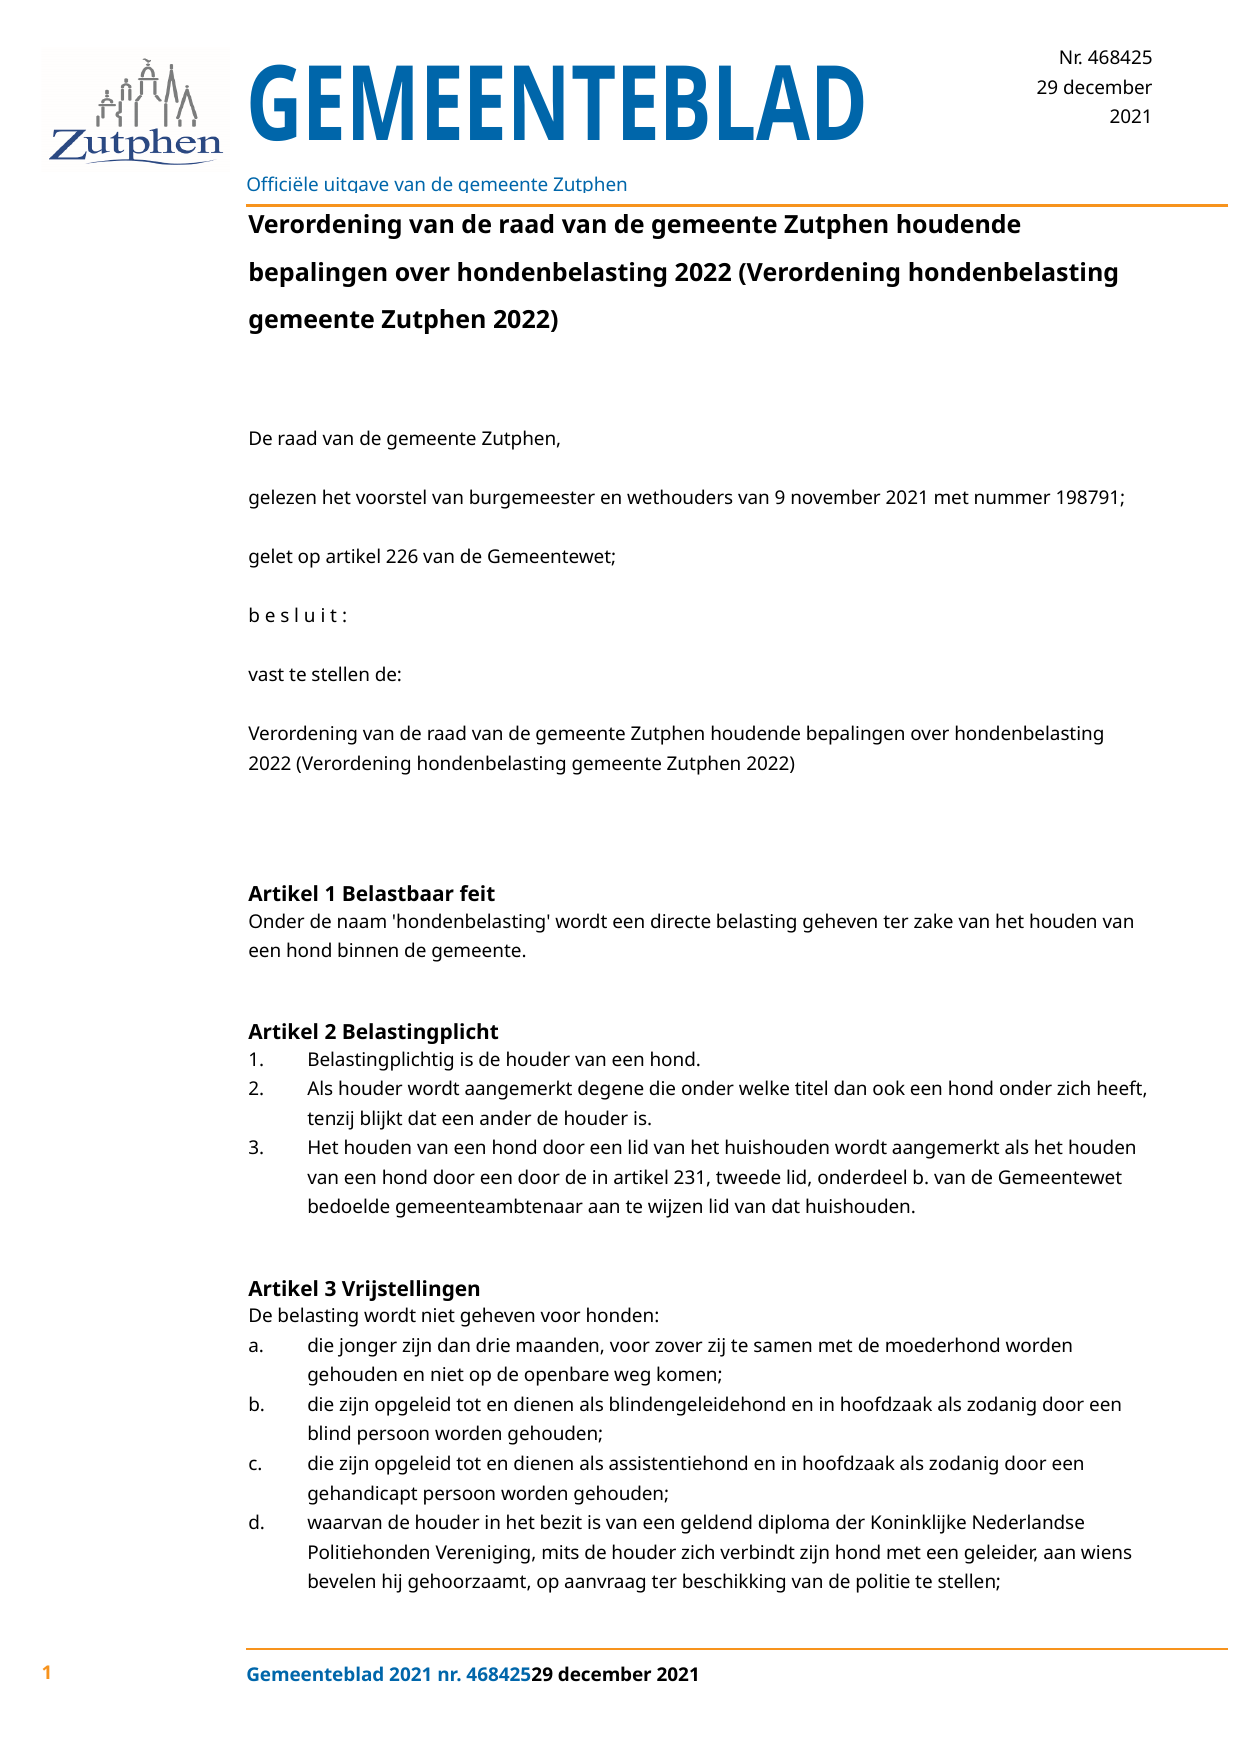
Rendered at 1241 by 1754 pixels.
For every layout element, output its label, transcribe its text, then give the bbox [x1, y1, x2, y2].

text gelezen het voorstel van burgemeester en wethouders van 9 november 2021 met nummer 198791; [248, 484, 1152, 509]
list die jonger zijn dan drie maanden, voor zover zij te samen met de moederhond worden gehouden en niet op de openbare weg komen; [248, 1332, 1152, 1387]
text De belasting wordt niet geheven voor honden: [248, 1302, 1152, 1328]
list waarvan de houder in het bezit is van een geldend diploma der Koninklijke Nederlandse Politiehonden Vereniging, mits de houder zich verbindt zijn hond met een geleider, aan wiens bevelen hij gehoorzaamt, op aanvraag ter beschikking van de politie te stellen; [248, 1509, 1152, 1594]
text Artikel 3 Vrijstellingen [248, 1274, 1152, 1302]
list Het houden van een hond door een lid van het huishouden wordt aangemerkt als het houden van een hond door een door de in artikel 231, tweede lid, onderdeel b. van de Gemeentewet bedoelde gemeenteambtenaar aan te wijzen lid van dat huishouden. [248, 1134, 1152, 1219]
list die zijn opgeleid tot en dienen als assistentiehond en in hoofdzaak als zodanig door een gehandicapt persoon worden gehouden; [248, 1450, 1152, 1505]
list Belastingplichtig is de houder van een hond. [248, 1046, 1152, 1072]
list Als houder wordt aangemerkt degene die onder welke titel dan ook een hond onder zich heeft, tenzij blijkt dat een ander de houder is. [248, 1075, 1152, 1131]
picture [41, 47, 231, 172]
text Artikel 1 Belastbaar feit [248, 879, 1152, 908]
text b e s l u i t : [248, 602, 1152, 628]
text vast te stellen de: [248, 661, 1152, 687]
text Onder de naam 'hondenbelasting' wordt een directe belasting geheven ter zake van het houden van een hond binnen de gemeente. [248, 908, 1152, 963]
text Verordening van de raad van de gemeente Zutphen houdende bepalingen over hondenbelasting 2022 (Verordening hondenbelasting gemeente Zutphen 2022) [248, 721, 1152, 776]
list die zijn opgeleid tot en dienen als blindengeleidehond en in hoofdzaak als zodanig door een blind persoon worden gehouden; [248, 1391, 1152, 1446]
text Verordening van de raad van de gemeente Zutphen houdende bepalingen over hondenbelasting 2022 (Verordening hondenbelasting gemeente Zutphen 2022) [248, 207, 1152, 336]
text De raad van de gemeente Zutphen, [248, 425, 1152, 450]
text gelet op artikel 226 van de Gemeentewet; [248, 543, 1152, 569]
text Artikel 2 Belastingplicht [248, 1017, 1152, 1046]
